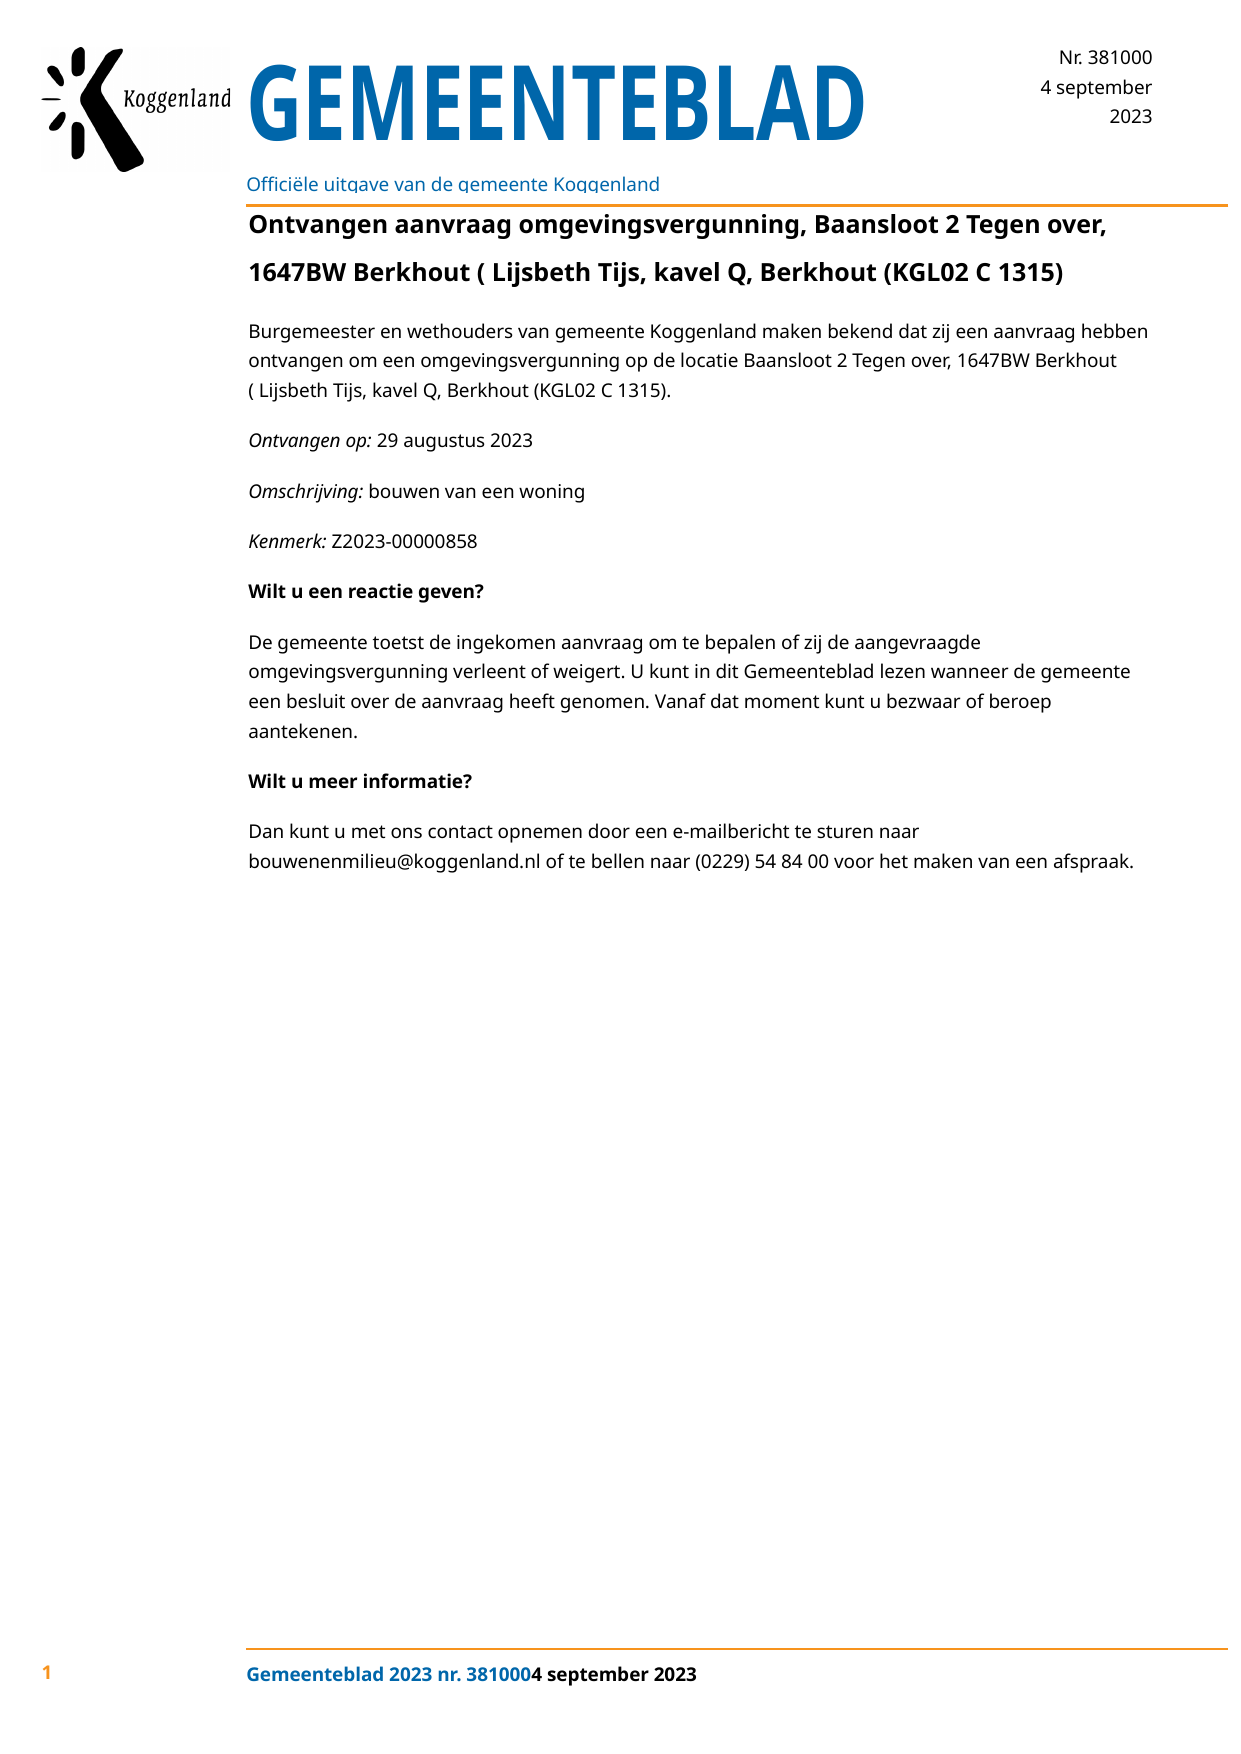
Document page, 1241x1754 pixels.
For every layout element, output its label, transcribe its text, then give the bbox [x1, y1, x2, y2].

text Dan kunt u met ons contact opnemen door een e-mailbericht te sturen naar bouwenenmilieu@koggenland.nl of te bellen naar (0229) 54 84 00 voor het maken van een afspraak. [248, 819, 1152, 874]
picture [41, 47, 231, 172]
text Omschrijving: bouwen van een woning [248, 478, 1152, 504]
text Burgemeester en wethouders van gemeente Koggenland maken bekend dat zij een aanvraag hebben ontvangen om een omgevingsvergunning op de locatie Baansloot 2 Tegen over, 1647BW Berkhout ( Lijsbeth Tijs, kavel Q, Berkhout (KGL02 C 1315). [248, 318, 1152, 403]
text Kenmerk: Z2023-00000858 [248, 528, 1152, 554]
text De gemeente toetst de ingekomen aanvraag om te bepalen of zij de aangevraagde omgevingsvergunning verleent of weigert. U kunt in dit Gemeenteblad lezen wanneer de gemeente een besluit over de aanvraag heeft genomen. Vanaf dat moment kunt u bezwaar of beroep aantekenen. [248, 629, 1152, 744]
text Ontvangen aanvraag omgevingsvergunning, Baansloot 2 Tegen over, 1647BW Berkhout ( Lijsbeth Tijs, kavel Q, Berkhout (KGL02 C 1315) [248, 207, 1152, 288]
text Wilt u een reactie geven? [248, 579, 1152, 604]
text Wilt u meer informatie? [248, 768, 1152, 794]
text Ontvangen op: 29 augustus 2023 [248, 427, 1152, 453]
